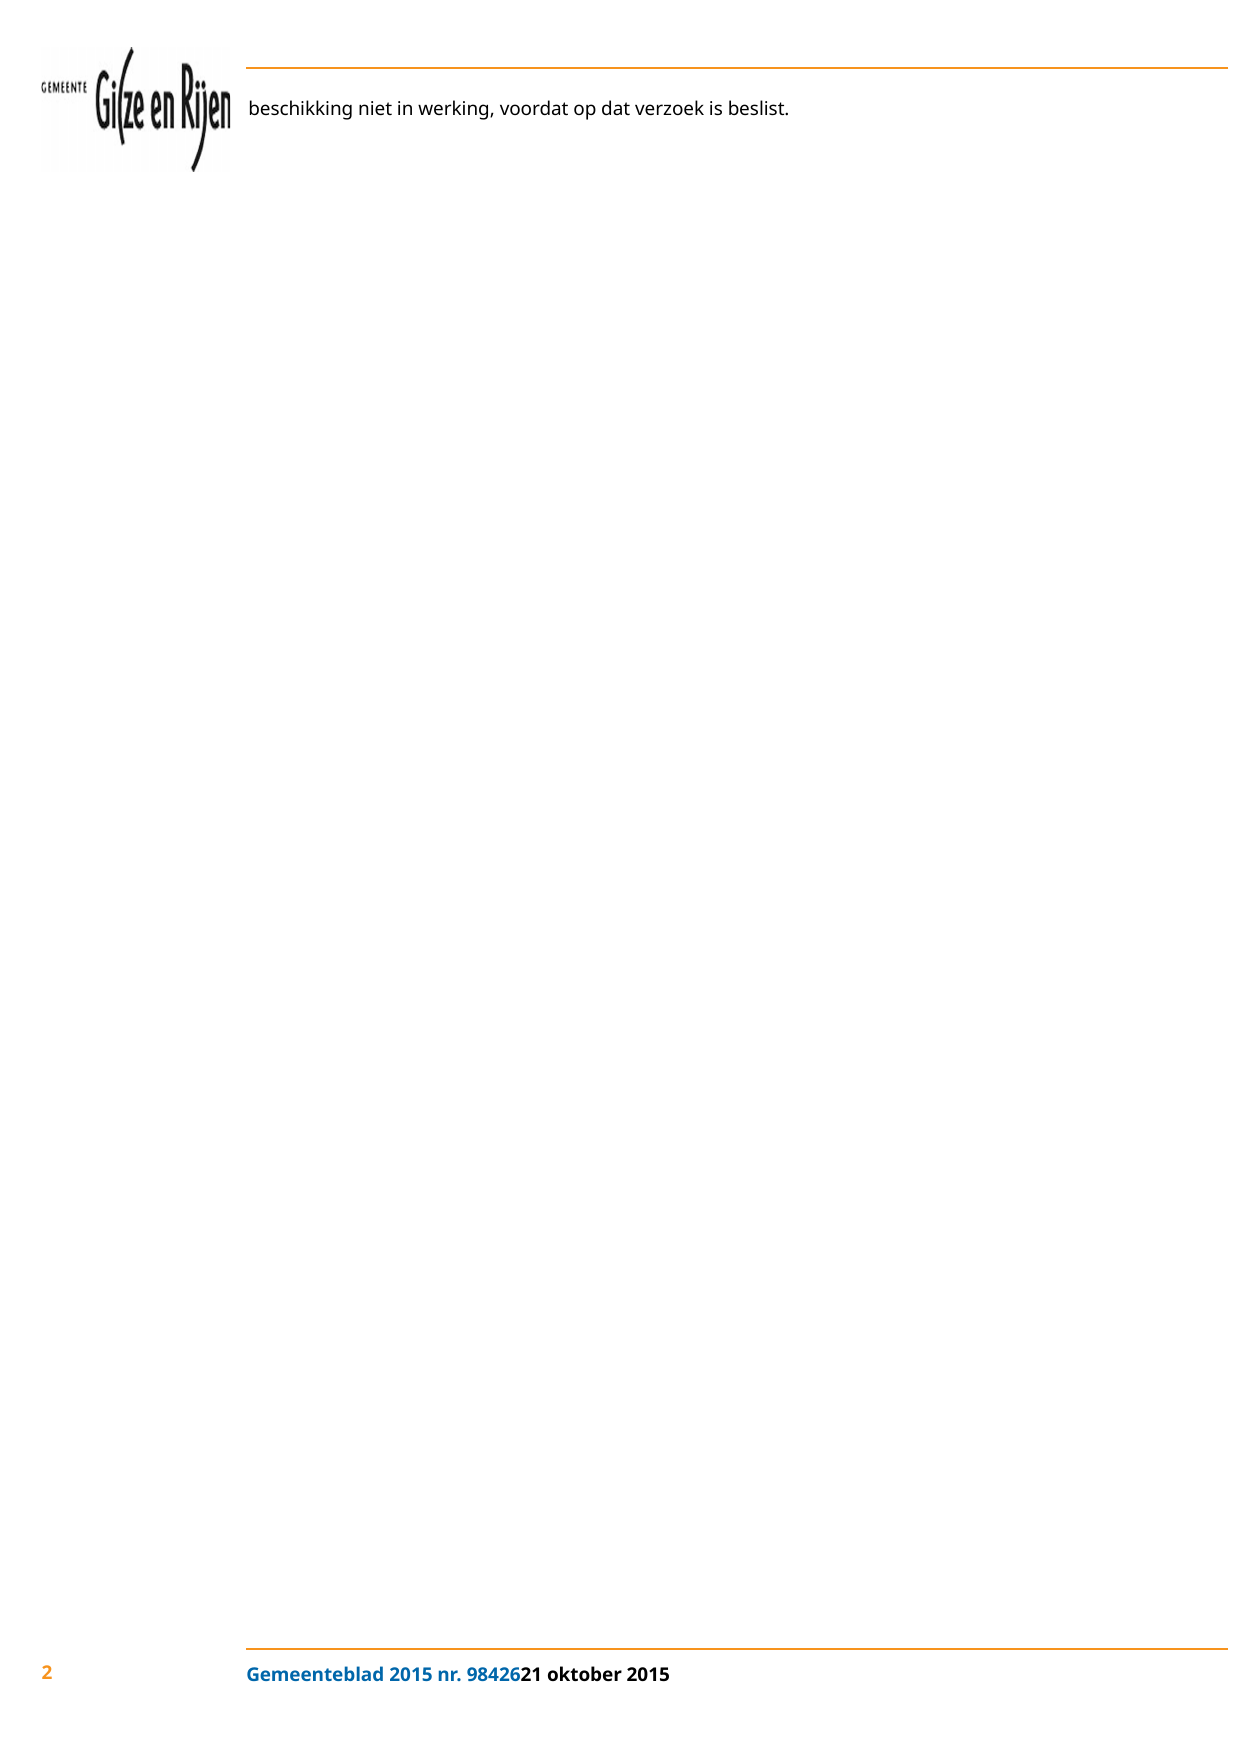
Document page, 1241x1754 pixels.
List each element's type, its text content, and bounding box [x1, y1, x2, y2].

picture [41, 47, 231, 172]
text beschikking niet in werking, voordat op dat verzoek is beslist. [248, 95, 1152, 121]
